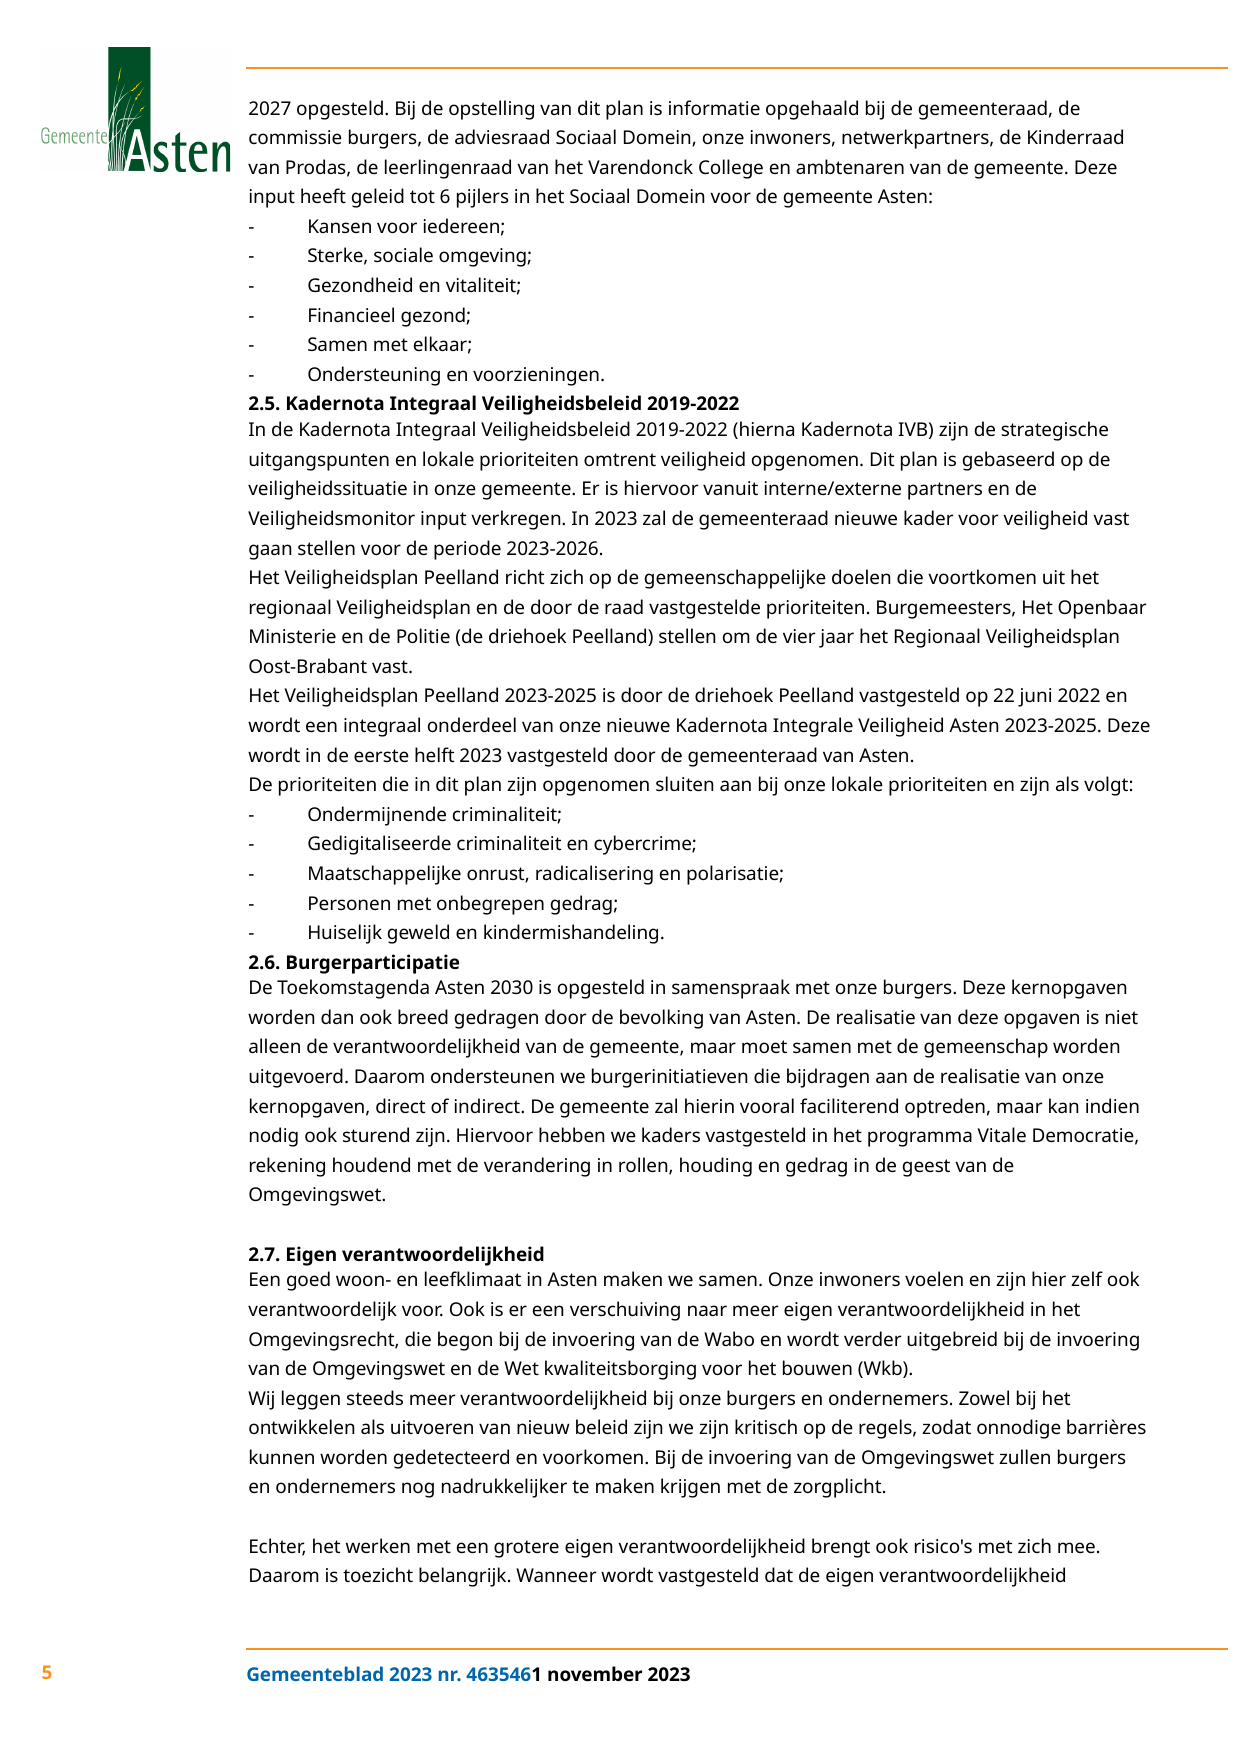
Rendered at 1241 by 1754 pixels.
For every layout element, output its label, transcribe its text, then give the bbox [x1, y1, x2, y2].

list Kansen voor iedereen; [248, 213, 1152, 239]
text 2027 opgesteld. Bij de opstelling van dit plan is informatie opgehaald bij de gemeenteraad, de commissie burgers, de adviesraad Sociaal Domein, onze inwoners, netwerkpartners, de Kinderraad van Prodas, de leerlingenraad van het Varendonck College en ambtenaren van de gemeente. Deze input heeft geleid tot 6 pijlers in het Sociaal Domein voor de gemeente Asten: [248, 95, 1152, 209]
list Financieel gezond; [248, 302, 1152, 328]
text Het Veiligheidsplan Peelland 2023-2025 is door de driehoek Peelland vastgesteld op 22 juni 2022 en wordt een integraal onderdeel van onze nieuwe Kadernota Integrale Veiligheid Asten 2023-2025. Deze wordt in de eerste helft 2023 vastgesteld door de gemeenteraad van Asten. [248, 683, 1152, 767]
list Sterke, sociale omgeving; [248, 243, 1152, 268]
text De prioriteiten die in dit plan zijn opgenomen sluiten aan bij onze lokale prioriteiten en zijn als volgt: [248, 771, 1152, 797]
list Samen met elkaar; [248, 331, 1152, 357]
text 2.6. Burgerparticipatie [248, 949, 1152, 974]
picture [41, 47, 231, 172]
text Echter, het werken met een grotere eigen verantwoordelijkheid brengt ook risico's met zich mee. Daarom is toezicht belangrijk. Wanneer wordt vastgesteld dat de eigen verantwoordelijkheid [248, 1533, 1152, 1588]
list Personen met onbegrepen gedrag; [248, 890, 1152, 915]
list Maatschappelijke onrust, radicalisering en polarisatie; [248, 860, 1152, 886]
list Gedigitaliseerde criminaliteit en cybercrime; [248, 831, 1152, 856]
text 2.7. Eigen verantwoordelijkheid [248, 1241, 1152, 1267]
list Gezondheid en vitaliteit; [248, 272, 1152, 298]
text Wij leggen steeds meer verantwoordelijkheid bij onze burgers en ondernemers. Zowel bij het ontwikkelen als uitvoeren van nieuw beleid zijn we zijn kritisch op de regels, zodat onnodige barrières kunnen worden gedetecteerd en voorkomen. Bij de invoering van de Omgevingswet zullen burgers en ondernemers nog nadrukkelijker te maken krijgen met de zorgplicht. [248, 1385, 1152, 1499]
list Huiselijk geweld en kindermishandeling. [248, 919, 1152, 945]
text Het Veiligheidsplan Peelland richt zich op de gemeenschappelijke doelen die voortkomen uit het regionaal Veiligheidsplan en de door de raad vastgestelde prioriteiten. Burgemeesters, Het Openbaar Ministerie en de Politie (de driehoek Peelland) stellen om de vier jaar het Regionaal Veiligheidsplan Oost-Brabant vast. [248, 564, 1152, 679]
list Ondersteuning en voorzieningen. [248, 361, 1152, 387]
text In de Kadernota Integraal Veiligheidsbeleid 2019-2022 (hierna Kadernota IVB) zijn de strategische uitgangspunten en lokale prioriteiten omtrent veiligheid opgenomen. Dit plan is gebaseerd op de veiligheidssituatie in onze gemeente. Er is hiervoor vanuit interne/externe partners en de Veiligheidsmonitor input verkregen. In 2023 zal de gemeenteraad nieuwe kader voor veiligheid vast gaan stellen voor de periode 2023-2026. [248, 416, 1152, 560]
text Een goed woon- en leefklimaat in Asten maken we samen. Onze inwoners voelen en zijn hier zelf ook verantwoordelijk voor. Ook is er een verschuiving naar meer eigen verantwoordelijkheid in het Omgevingsrecht, die begon bij de invoering van de Wabo en wordt verder uitgebreid bij de invoering van de Omgevingswet en de Wet kwaliteitsborging voor het bouwen (Wkb). [248, 1267, 1152, 1381]
list Ondermijnende criminaliteit; [248, 801, 1152, 827]
text De Toekomstagenda Asten 2030 is opgesteld in samenspraak met onze burgers. Deze kernopgaven worden dan ook breed gedragen door de bevolking van Asten. De realisatie van deze opgaven is niet alleen de verantwoordelijkheid van de gemeente, maar moet samen met de gemeenschap worden uitgevoerd. Daarom ondersteunen we burgerinitiatieven die bijdragen aan de realisatie van onze kernopgaven, direct of indirect. De gemeente zal hierin vooral faciliterend optreden, maar kan indien nodig ook sturend zijn. Hiervoor hebben we kaders vastgesteld in het programma Vitale Democratie, rekening houdend met de verandering in rollen, houding en gedrag in de geest van de Omgevingswet. [248, 974, 1152, 1207]
text 2.5. Kadernota Integraal Veiligheidsbeleid 2019-2022 [248, 391, 1152, 416]
